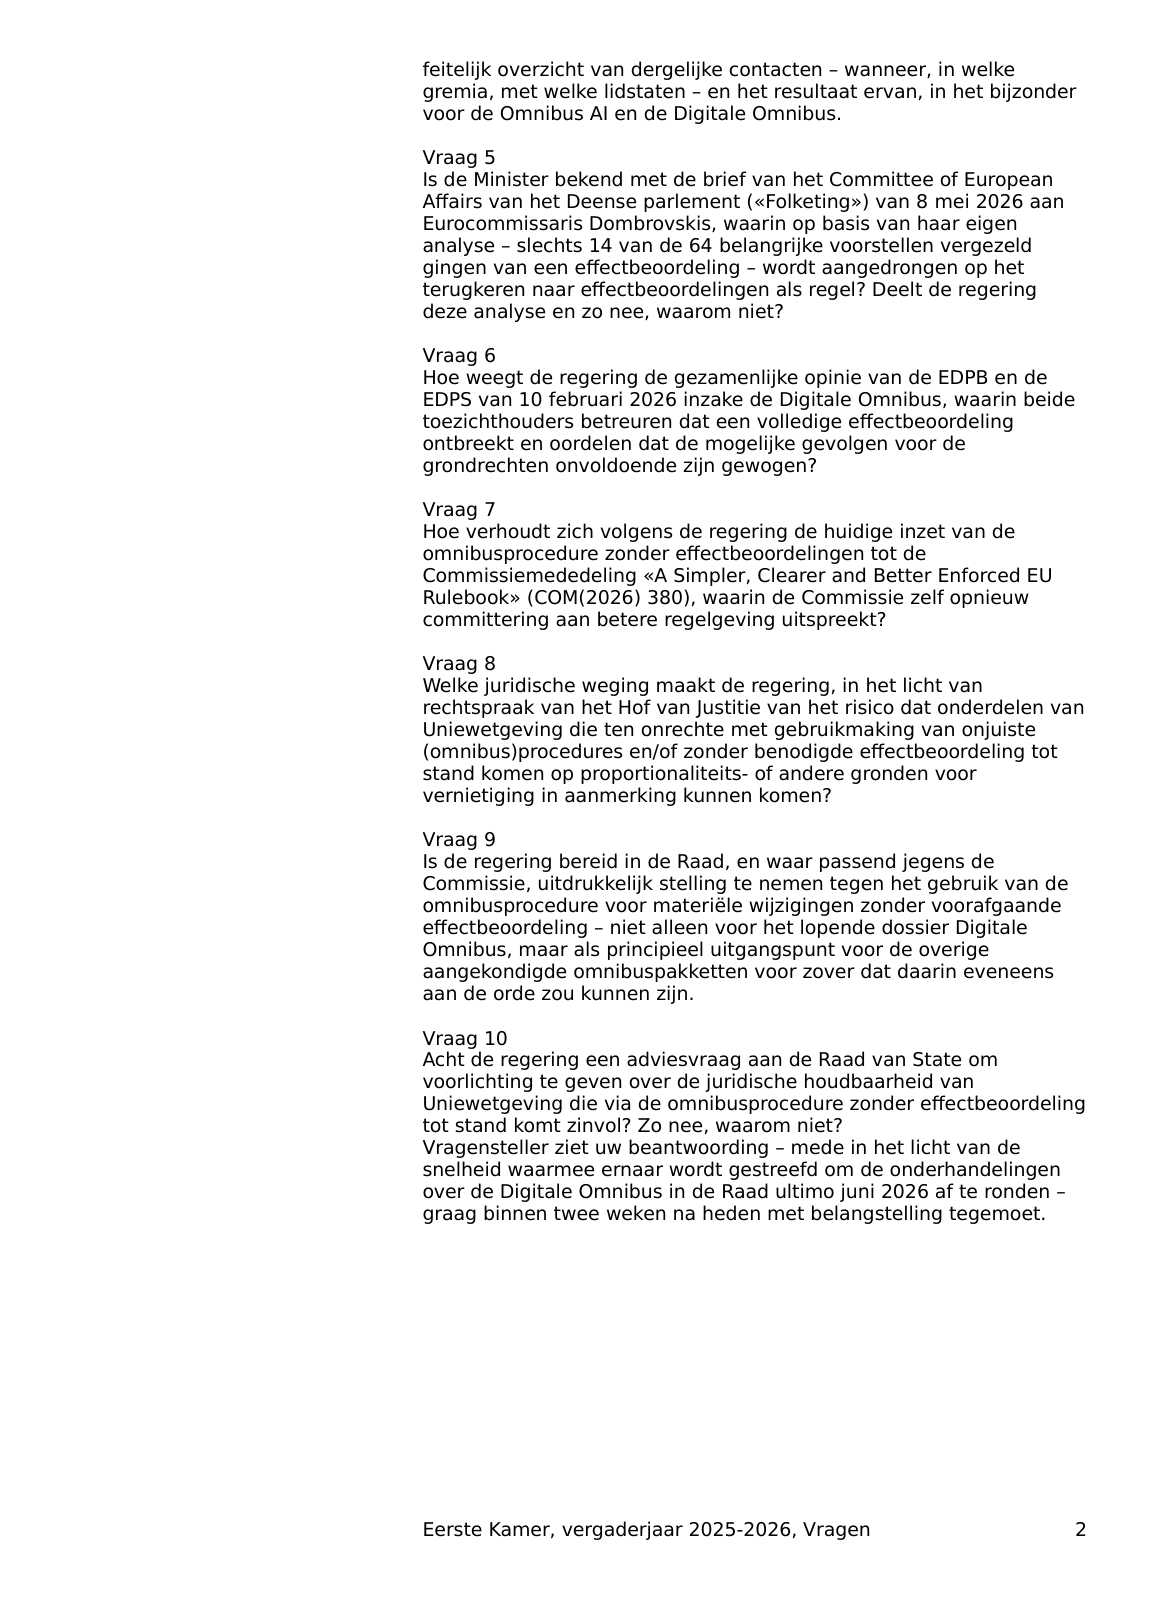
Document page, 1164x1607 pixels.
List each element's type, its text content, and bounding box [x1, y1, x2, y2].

text Welke juridische weging maakt de regering, in het licht van rechtspraak van het Hof van Justitie van het risico dat onderdelen van Uniewetgeving die ten onrechte met gebruikmaking van onjuiste (omnibus)procedures en/of zonder benodigde effectbeoordeling tot stand komen op proportionaliteits- of andere gronden voor vernietiging in aanmerking kunnen komen? [422, 675, 1087, 807]
text Vraag 5 [422, 147, 1087, 169]
text Vragensteller ziet uw beantwoording – mede in het licht van de snelheid waarmee ernaar wordt gestreefd om de onderhandelingen over de Digitale Omnibus in de Raad ultimo juni 2026 af te ronden – graag binnen twee weken na heden met belangstelling tegemoet. [422, 1137, 1087, 1225]
text Vraag 10 [422, 1027, 1087, 1049]
text Vraag 8 [422, 653, 1087, 675]
text Vraag 9 [422, 829, 1087, 851]
text Is de regering bereid in de Raad, en waar passend jegens de Commissie, uitdrukkelijk stelling te nemen tegen het gebruik van de omnibusprocedure voor materiële wijzigingen zonder voorafgaande effectbeoordeling – niet alleen voor het lopende dossier Digitale Omnibus, maar als principieel uitgangspunt voor de overige aangekondigde omnibuspakketten voor zover dat daarin eveneens aan de orde zou kunnen zijn. [422, 851, 1087, 1005]
text Vraag 7 [422, 499, 1087, 521]
text Acht de regering een adviesvraag aan de Raad van State om voorlichting te geven over de juridische houdbaarheid van Uniewetgeving die via de omnibusprocedure zonder effectbeoordeling tot stand komt zinvol? Zo nee, waarom niet? [422, 1049, 1087, 1137]
text Is de Minister bekend met de brief van het Committee of European Affairs van het Deense parlement («Folketing») van 8 mei 2026 aan Eurocommissaris Dombrovskis, waarin op basis van haar eigen analyse – slechts 14 van de 64 belangrijke voorstellen vergezeld gingen van een effectbeoordeling – wordt aangedrongen op het terugkeren naar effectbeoordelingen als regel? Deelt de regering deze analyse en zo nee, waarom niet? [422, 169, 1087, 323]
text feitelijk overzicht van dergelijke contacten – wanneer, in welke gremia, met welke lidstaten – en het resultaat ervan, in het bijzonder voor de Omnibus AI en de Digitale Omnibus. [422, 59, 1087, 125]
text Hoe weegt de regering de gezamenlijke opinie van de EDPB en de EDPS van 10 februari 2026 inzake de Digitale Omnibus, waarin beide toezichthouders betreuren dat een volledige effectbeoordeling ontbreekt en oordelen dat de mogelijke gevolgen voor de grondrechten onvoldoende zijn gewogen? [422, 367, 1087, 477]
text Vraag 6 [422, 345, 1087, 367]
text Hoe verhoudt zich volgens de regering de huidige inzet van de omnibusprocedure zonder effectbeoordelingen tot de Commissiemededeling «A Simpler, Clearer and Better Enforced EU Rulebook» (COM(2026) 380), waarin de Commissie zelf opnieuw committering aan betere regelgeving uitspreekt? [422, 521, 1087, 631]
